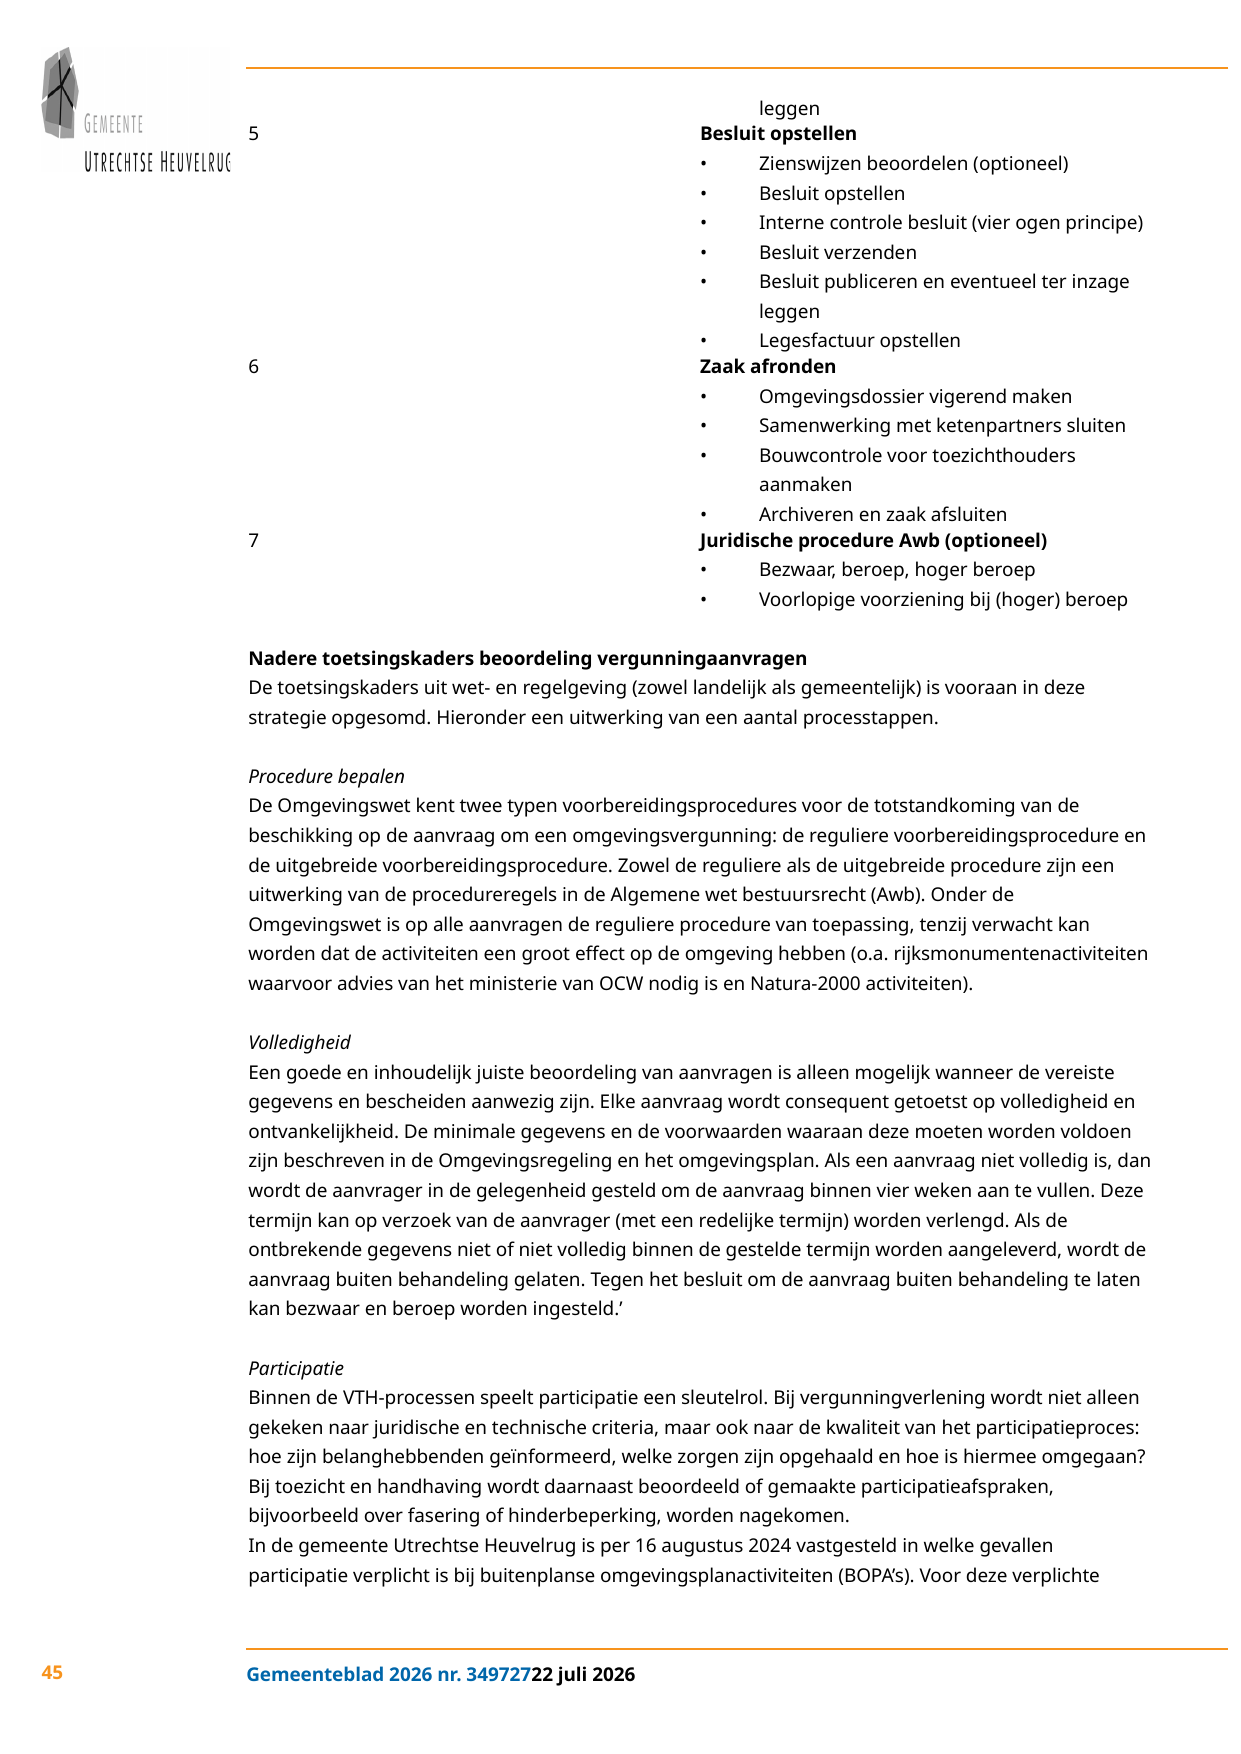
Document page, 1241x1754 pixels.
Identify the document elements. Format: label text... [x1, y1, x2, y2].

table_cell Juridische procedure Awb (optioneel) Bezwaar, beroep, hoger beroep Voorlopige voorziening bij (hoger) beroep [700, 527, 1152, 612]
text Een goede en inhoudelijk juiste beoordeling van aanvragen is alleen mogelijk wanneer de vereiste gegevens en bescheiden aanwezig zijn. Elke aanvraag wordt consequent getoetst op volledigheid en ontvankelijkheid. De minimale gegevens en de voorwaarden waaraan deze moeten worden voldoen zijn beschreven in de Omgevingsregeling en het omgevingsplan. Als een aanvraag niet volledig is, dan wordt de aanvrager in de gelegenheid gesteld om de aanvraag binnen vier weken aan te vullen. Deze termijn kan op verzoek van de aanvrager (met een redelijke termijn) worden verlengd. Als de ontbrekende gegevens niet of niet volledig binnen de gestelde termijn worden aangeleverd, wordt de aanvraag buiten behandeling gelaten. Tegen het besluit om de aanvraag buiten behandeling te laten kan bezwaar en beroep worden ingesteld.’ [248, 1059, 1152, 1321]
text Participatie [248, 1355, 1152, 1380]
picture [41, 47, 231, 172]
text Nadere toetsingskaders beoordeling vergunningaanvragen [248, 645, 1152, 670]
text In de gemeente Utrechtse Heuvelrug is per 16 augustus 2024 vastgesteld in welke gevallen participatie verplicht is bij buitenplanse omgevingsplanactiviteiten (BOPA’s). Voor deze verplichte [248, 1532, 1152, 1587]
text Binnen de VTH-processen speelt participatie een sleutelrol. Bij vergunningverlening wordt niet alleen gekeken naar juridische en technische criteria, maar ook naar de kwaliteit van het participatieproces: hoe zijn belanghebbenden geïnformeerd, welke zorgen zijn opgehaald en hoe is hiermee omgegaan? Bij toezicht en handhaving wordt daarnaast beoordeeld of gemaakte participatieafspraken, bijvoorbeeld over fasering of hinderbeperking, worden nagekomen. [248, 1384, 1152, 1528]
table_cell Besluit opstellen Zienswijzen beoordelen (optioneel) Besluit opstellen Interne controle besluit (vier ogen principe) Besluit verzenden Besluit publiceren en eventueel ter inzage leggen Legesfactuur opstellen [700, 121, 1152, 353]
text Volledigheid [248, 1029, 1152, 1055]
table_cell 7 [248, 527, 700, 612]
table_cell leggen [700, 95, 1152, 121]
text Procedure bepalen [248, 763, 1152, 789]
table_cell 5 [248, 121, 700, 353]
text De toetsingskaders uit wet- en regelgeving (zowel landelijk als gemeentelijk) is vooraan in deze strategie opgesomd. Hieronder een uitwerking van een aantal processtappen. [248, 674, 1152, 729]
table_cell 6 [248, 353, 700, 527]
text De Omgevingswet kent twee typen voorbereidingsprocedures voor de totstandkoming van de beschikking op de aanvraag om een omgevingsvergunning: de reguliere voorbereidingsprocedure en de uitgebreide voorbereidingsprocedure. Zowel de reguliere als de uitgebreide procedure zijn een uitwerking van de procedureregels in de Algemene wet bestuursrecht (Awb). Onder de Omgevingswet is op alle aanvragen de reguliere procedure van toepassing, tenzij verwacht kan worden dat de activiteiten een groot effect op de omgeving hebben (o.a. rijksmonumentenactiviteiten waarvoor advies van het ministerie van OCW nodig is en Natura-2000 activiteiten). [248, 793, 1152, 996]
table_cell [248, 95, 700, 121]
table_cell Zaak afronden Omgevingsdossier vigerend maken Samenwerking met ketenpartners sluiten Bouwcontrole voor toezichthouders aanmaken Archiveren en zaak afsluiten [700, 353, 1152, 527]
